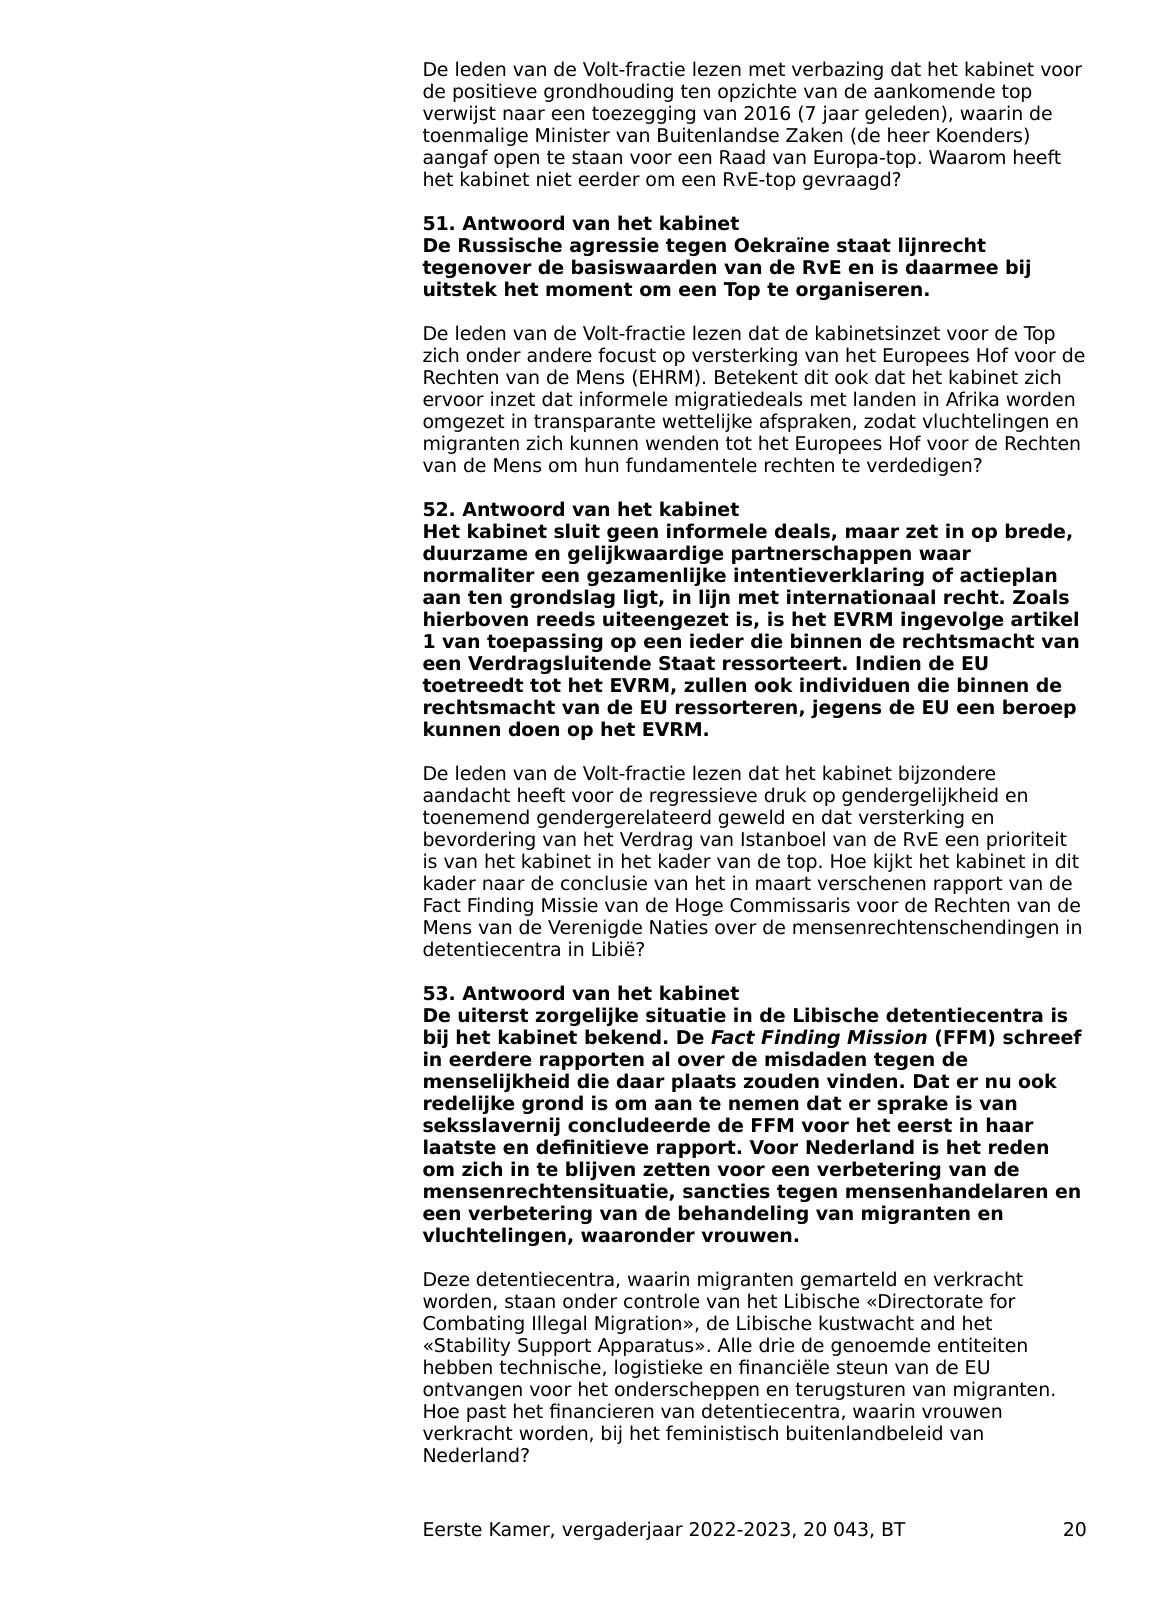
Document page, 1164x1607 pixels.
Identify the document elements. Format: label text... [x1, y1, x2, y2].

text Deze detentiecentra, waarin migranten gemarteld en verkracht worden, staan onder controle van het Libische «Directorate for Combating Illegal Migration», de Libische kustwacht and het «Stability Support Apparatus». Alle drie de genoemde entiteiten hebben technische, logistieke en financiële steun van de EU ontvangen voor het onderscheppen en terugsturen van migranten. Hoe past het financieren van detentiecentra, waarin vrouwen verkracht worden, bij het feministisch buitenlandbeleid van Nederland? [422, 1269, 1087, 1467]
text 53. Antwoord van het kabinet [422, 983, 1087, 1005]
text De Russische agressie tegen Oekraïne staat lijnrecht tegenover de basiswaarden van de RvE en is daarmee bij uitstek het moment om een Top te organiseren. [422, 235, 1087, 301]
text Het kabinet sluit geen informele deals, maar zet in op brede, duurzame en gelijkwaardige partnerschappen waar normaliter een gezamenlijke intentieverklaring of actieplan aan ten grondslag ligt, in lijn met internationaal recht. Zoals hierboven reeds uiteengezet is, is het EVRM ingevolge artikel 1 van toepassing op een ieder die binnen de rechtsmacht van een Verdragsluitende Staat ressorteert. Indien de EU toetreedt tot het EVRM, zullen ook individuen die binnen de rechtsmacht van de EU ressorteren, jegens de EU een beroep kunnen doen op het EVRM. [422, 521, 1087, 741]
text De leden van de Volt-fractie lezen dat de kabinetsinzet voor de Top zich onder andere focust op versterking van het Europees Hof voor de Rechten van de Mens (EHRM). Betekent dit ook dat het kabinet zich ervoor inzet dat informele migratiedeals met landen in Afrika worden omgezet in transparante wettelijke afspraken, zodat vluchtelingen en migranten zich kunnen wenden tot het Europees Hof voor de Rechten van de Mens om hun fundamentele rechten te verdedigen? [422, 323, 1087, 477]
text De uiterst zorgelijke situatie in de Libische detentiecentra is bij het kabinet bekend. De Fact Finding Mission (FFM) schreef in eerdere rapporten al over de misdaden tegen de menselijkheid die daar plaats zouden vinden. Dat er nu ook redelijke grond is om aan te nemen dat er sprake is van seksslavernij concludeerde de FFM voor het eerst in haar laatste en definitieve rapport. Voor Nederland is het reden om zich in te blijven zetten voor een verbetering van de mensenrechtensituatie, sancties tegen mensenhandelaren en een verbetering van de behandeling van migranten en vluchtelingen, waaronder vrouwen. [422, 1005, 1087, 1247]
text 51. Antwoord van het kabinet [422, 213, 1087, 235]
text De leden van de Volt-fractie lezen dat het kabinet bijzondere aandacht heeft voor de regressieve druk op gendergelijkheid en toenemend gendergerelateerd geweld en dat versterking en bevordering van het Verdrag van Istanboel van de RvE een prioriteit is van het kabinet in het kader van de top. Hoe kijkt het kabinet in dit kader naar de conclusie van het in maart verschenen rapport van de Fact Finding Missie van de Hoge Commissaris voor de Rechten van de Mens van de Verenigde Naties over de mensenrechtenschendingen in detentiecentra in Libië? [422, 763, 1087, 961]
text De leden van de Volt-fractie lezen met verbazing dat het kabinet voor de positieve grondhouding ten opzichte van de aankomende top verwijst naar een toezegging van 2016 (7 jaar geleden), waarin de toenmalige Minister van Buitenlandse Zaken (de heer Koenders) aangaf open te staan voor een Raad van Europa-top. Waarom heeft het kabinet niet eerder om een RvE-top gevraagd? [422, 59, 1087, 191]
text 52. Antwoord van het kabinet [422, 499, 1087, 521]
